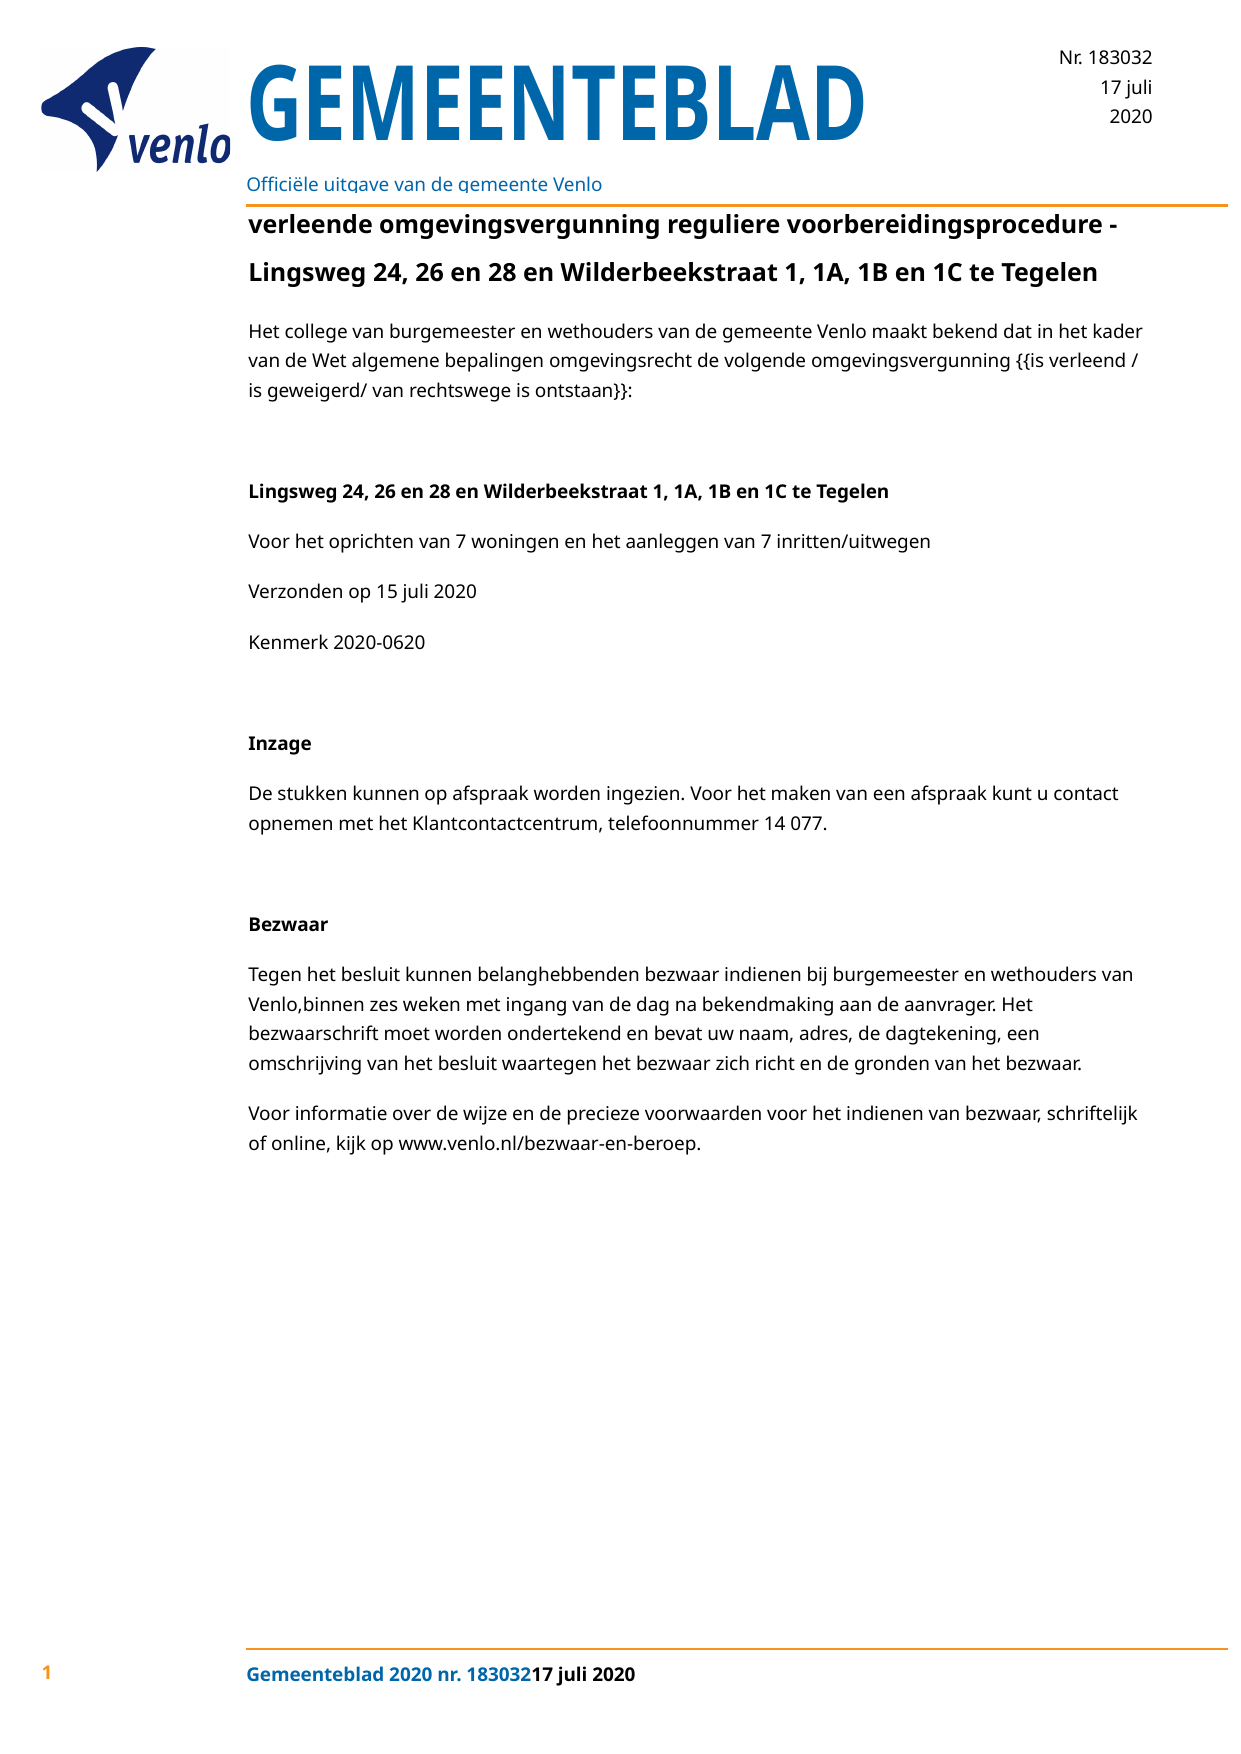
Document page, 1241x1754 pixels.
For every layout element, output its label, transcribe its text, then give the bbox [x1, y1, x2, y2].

text verleende omgevingsvergunning reguliere voorbereidingsprocedure - Lingsweg 24, 26 en 28 en Wilderbeekstraat 1, 1A, 1B en 1C te Tegelen [248, 207, 1152, 288]
text Inzage [248, 730, 1152, 756]
text Het college van burgemeester en wethouders van de gemeente Venlo maakt bekend dat in het kader van de Wet algemene bepalingen omgevingsrecht de volgende omgevingsvergunning {{is verleend / is geweigerd/ van rechtswege is ontstaan}}: [248, 318, 1152, 403]
text Tegen het besluit kunnen belanghebbenden bezwaar indienen bij burgemeester en wethouders van Venlo,binnen zes weken met ingang van de dag na bekendmaking aan de aanvrager. Het bezwaarschrift moet worden ondertekend en bevat uw naam, adres, de dagtekening, een omschrijving van het besluit waartegen het bezwaar zich richt en de gronden van het bezwaar. [248, 961, 1152, 1076]
text Lingsweg 24, 26 en 28 en Wilderbeekstraat 1, 1A, 1B en 1C te Tegelen [248, 478, 1152, 504]
text De stukken kunnen op afspraak worden ingezien. Voor het maken van een afspraak kunt u contact opnemen met het Klantcontactcentrum, telefoonnummer 14 077. [248, 780, 1152, 836]
text Kenmerk 2020-0620 [248, 629, 1152, 655]
picture [41, 47, 231, 172]
text Voor informatie over de wijze en de precieze voorwaarden voor het indienen van bezwaar, schriftelijk of online, kijk op www.venlo.nl/bezwaar-en-beroep. [248, 1100, 1152, 1156]
text Verzonden op 15 juli 2020 [248, 579, 1152, 604]
text Bezwaar [248, 911, 1152, 937]
text Voor het oprichten van 7 woningen en het aanleggen van 7 inritten/uitwegen [248, 528, 1152, 554]
